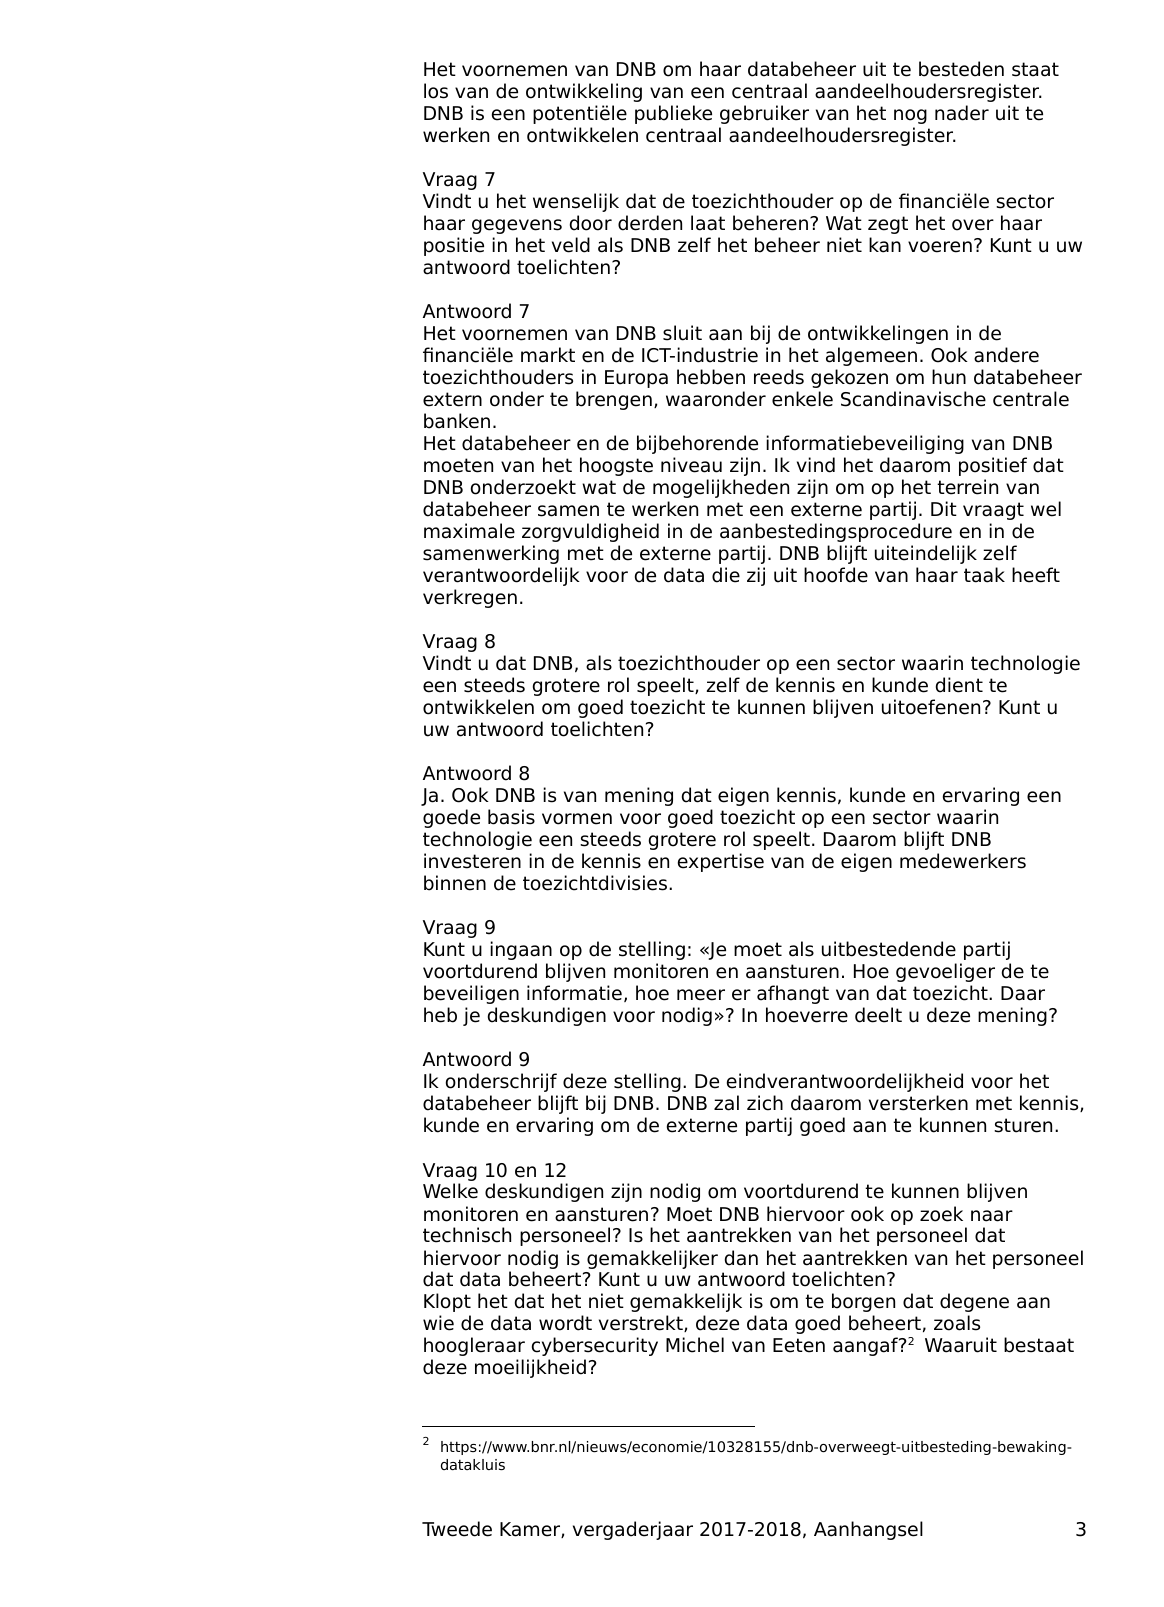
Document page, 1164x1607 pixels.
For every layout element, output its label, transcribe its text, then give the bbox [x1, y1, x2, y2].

text Het voornemen van DNB om haar databeheer uit te besteden staat los van de ontwikkeling van een centraal aandeelhoudersregister. DNB is een potentiële publieke gebruiker van het nog nader uit te werken en ontwikkelen centraal aandeelhoudersregister. [422, 59, 1087, 147]
text Welke deskundigen zijn nodig om voortdurend te kunnen blijven monitoren en aansturen? Moet DNB hiervoor ook op zoek naar technisch personeel? Is het aantrekken van het personeel dat hiervoor nodig is gemakkelijker dan het aantrekken van het personeel dat data beheert? Kunt u uw antwoord toelichten? [422, 1181, 1087, 1291]
text Antwoord 9 [422, 1049, 1087, 1071]
text Vraag 10 en 12 [422, 1159, 1087, 1181]
text Ik onderschrijf deze stelling. De eindverantwoordelijkheid voor het databeheer blijft bij DNB. DNB zal zich daarom versterken met kennis, kunde en ervaring om de externe partij goed aan te kunnen sturen. [422, 1071, 1087, 1137]
text Vraag 7 [422, 169, 1087, 191]
text Het databeheer en de bijbehorende informatiebeveiliging van DNB moeten van het hoogste niveau zijn. Ik vind het daarom positief dat DNB onderzoekt wat de mogelijkheden zijn om op het terrein van databeheer samen te werken met een externe partij. Dit vraagt wel maximale zorgvuldigheid in de aanbestedingsprocedure en in de samenwerking met de externe partij. DNB blijft uiteindelijk zelf verantwoordelijk voor de data die zij uit hoofde van haar taak heeft verkregen. [422, 433, 1087, 609]
text Antwoord 8 [422, 763, 1087, 785]
text Ja. Ook DNB is van mening dat eigen kennis, kunde en ervaring een goede basis vormen voor goed toezicht op een sector waarin technologie een steeds grotere rol speelt. Daarom blijft DNB investeren in de kennis en expertise van de eigen medewerkers binnen de toezichtdivisies. [422, 785, 1087, 895]
text Het voornemen van DNB sluit aan bij de ontwikkelingen in de financiële markt en de ICT-industrie in het algemeen. Ook andere toezichthouders in Europa hebben reeds gekozen om hun databeheer extern onder te brengen, waaronder enkele Scandinavische centrale banken. [422, 323, 1087, 433]
text Vindt u het wenselijk dat de toezichthouder op de financiële sector haar gegevens door derden laat beheren? Wat zegt het over haar positie in het veld als DNB zelf het beheer niet kan voeren? Kunt u uw antwoord toelichten? [422, 191, 1087, 279]
text Vraag 8 [422, 631, 1087, 653]
text Vindt u dat DNB, als toezichthouder op een sector waarin technologie een steeds grotere rol speelt, zelf de kennis en kunde dient te ontwikkelen om goed toezicht te kunnen blijven uitoefenen? Kunt u uw antwoord toelichten? [422, 653, 1087, 741]
text Vraag 9 [422, 917, 1087, 939]
text https://www.bnr.nl/nieuws/economie/10328155/dnb-overweegt-uitbesteding-bewaking-datakluis [422, 1435, 1087, 1474]
text Kunt u ingaan op de stelling: «Je moet als uitbestedende partij voortdurend blijven monitoren en aansturen. Hoe gevoeliger de te beveiligen informatie, hoe meer er afhangt van dat toezicht. Daar heb je deskundigen voor nodig»? In hoeverre deelt u deze mening? [422, 939, 1087, 1027]
text Antwoord 7 [422, 301, 1087, 323]
text Klopt het dat het niet gemakkelijk is om te borgen dat degene aan wie de data wordt verstrekt, deze data goed beheert, zoals hoogleraar cybersecurity Michel van Eeten aangaf? Waaruit bestaat deze moeilijkheid? [422, 1291, 1087, 1379]
